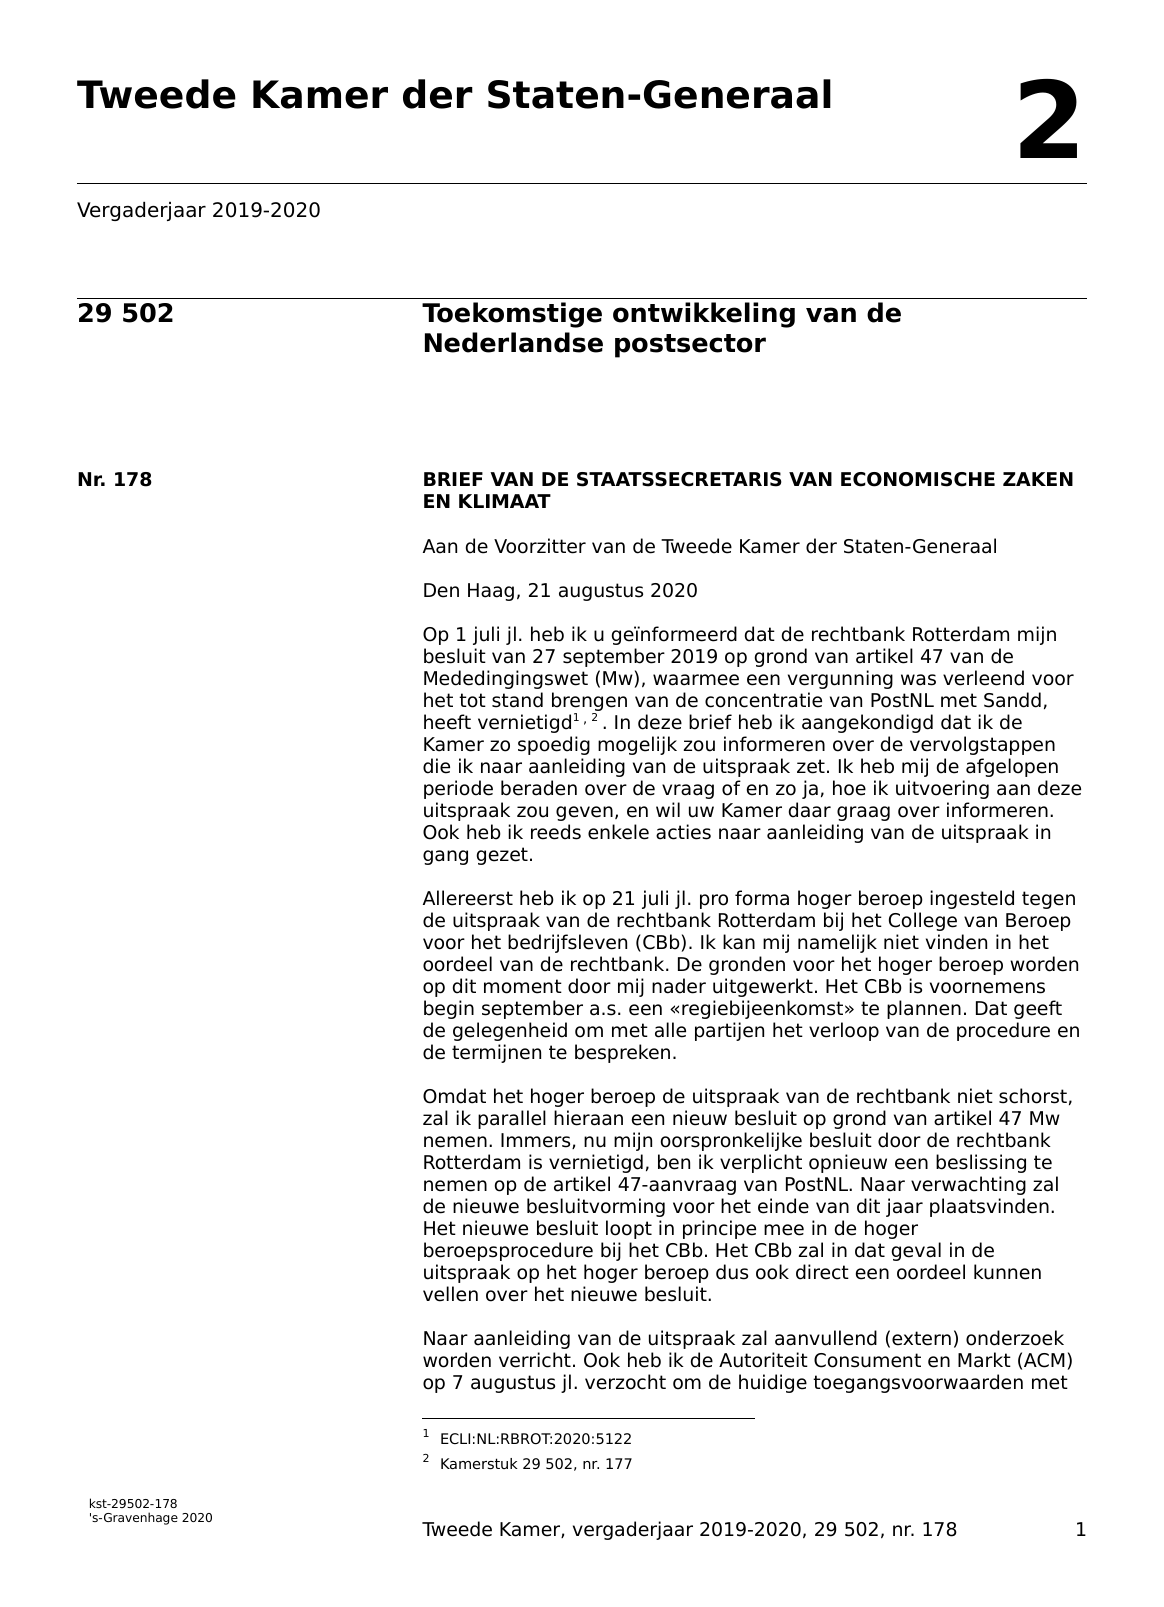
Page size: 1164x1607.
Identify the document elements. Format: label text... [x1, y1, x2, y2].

text ECLI:NL:RBROT:2020:5122 [422, 1427, 1087, 1449]
table_header Tweede Kamer der Staten-Generaal [77, 59, 886, 183]
table_cell Vergaderjaar 2019-2020 [77, 184, 1087, 298]
subtitle Nr. 178 BRIEF VAN DE STAATSSECRETARIS VAN ECONOMISCHE ZAKEN EN KLIMAAT [77, 469, 1087, 513]
text 's-Gravenhage 2020 [88, 1511, 323, 1525]
text Naar aanleiding van de uitspraak zal aanvullend (extern) onderzoek worden verricht. Ook heb ik de Autoriteit Consument en Markt (ACM) op 7 augustus jl. verzocht om de huidige toegangsvoorwaarden met [422, 1328, 1087, 1394]
table_header 2 [886, 59, 1087, 183]
text Aan de Voorzitter van de Tweede Kamer der Staten-Generaal [422, 536, 1087, 557]
text Allereerst heb ik op 21 juli jl. pro forma hoger beroep ingesteld tegen de uitspraak van de rechtbank Rotterdam bij het College van Beroep voor het bedrijfsleven (CBb). Ik kan mij namelijk niet vinden in het oordeel van de rechtbank. De gronden voor het hoger beroep worden op dit moment door mij nader uitgewerkt. Het CBb is voornemens begin september a.s. een «regiebijeenkomst» te plannen. Dat geeft de gelegenheid om met alle partijen het verloop van de procedure en de termijnen te bespreken. [422, 888, 1087, 1064]
text Kamerstuk 29 502, nr. 177 [422, 1452, 1087, 1474]
text Omdat het hoger beroep de uitspraak van de rechtbank niet schorst, zal ik parallel hieraan een nieuw besluit op grond van artikel 47 Mw nemen. Immers, nu mijn oorspronkelijke besluit door de rechtbank Rotterdam is vernietigd, ben ik verplicht opnieuw een beslissing te nemen op de artikel 47-aanvraag van PostNL. Naar verwachting zal de nieuwe besluitvorming voor het einde van dit jaar plaatsvinden. Het nieuwe besluit loopt in principe mee in de hoger beroepsprocedure bij het CBb. Het CBb zal in dat geval in de uitspraak op het hoger beroep dus ook direct een oordeel kunnen vellen over het nieuwe besluit. [422, 1086, 1087, 1306]
text kst-29502-178 [88, 1497, 323, 1511]
subtitle 29 502 Toekomstige ontwikkeling van de Nederlandse postsector [77, 299, 1087, 358]
text Den Haag, 21 augustus 2020 [422, 580, 1087, 602]
text Op 1 juli jl. heb ik u geïnformeerd dat de rechtbank Rotterdam mijn besluit van 27 september 2019 op grond van artikel 47 van de Mededingingswet (Mw), waarmee een vergunning was verleend voor het tot stand brengen van de concentratie van PostNL met Sandd, heeft vernietigd, . In deze brief heb ik aangekondigd dat ik de Kamer zo spoedig mogelijk zou informeren over de vervolgstappen die ik naar aanleiding van de uitspraak zet. Ik heb mij de afgelopen periode beraden over de vraag of en zo ja, hoe ik uitvoering aan deze uitspraak zou geven, en wil uw Kamer daar graag over informeren. Ook heb ik reeds enkele acties naar aanleiding van de uitspraak in gang gezet. [422, 624, 1087, 866]
